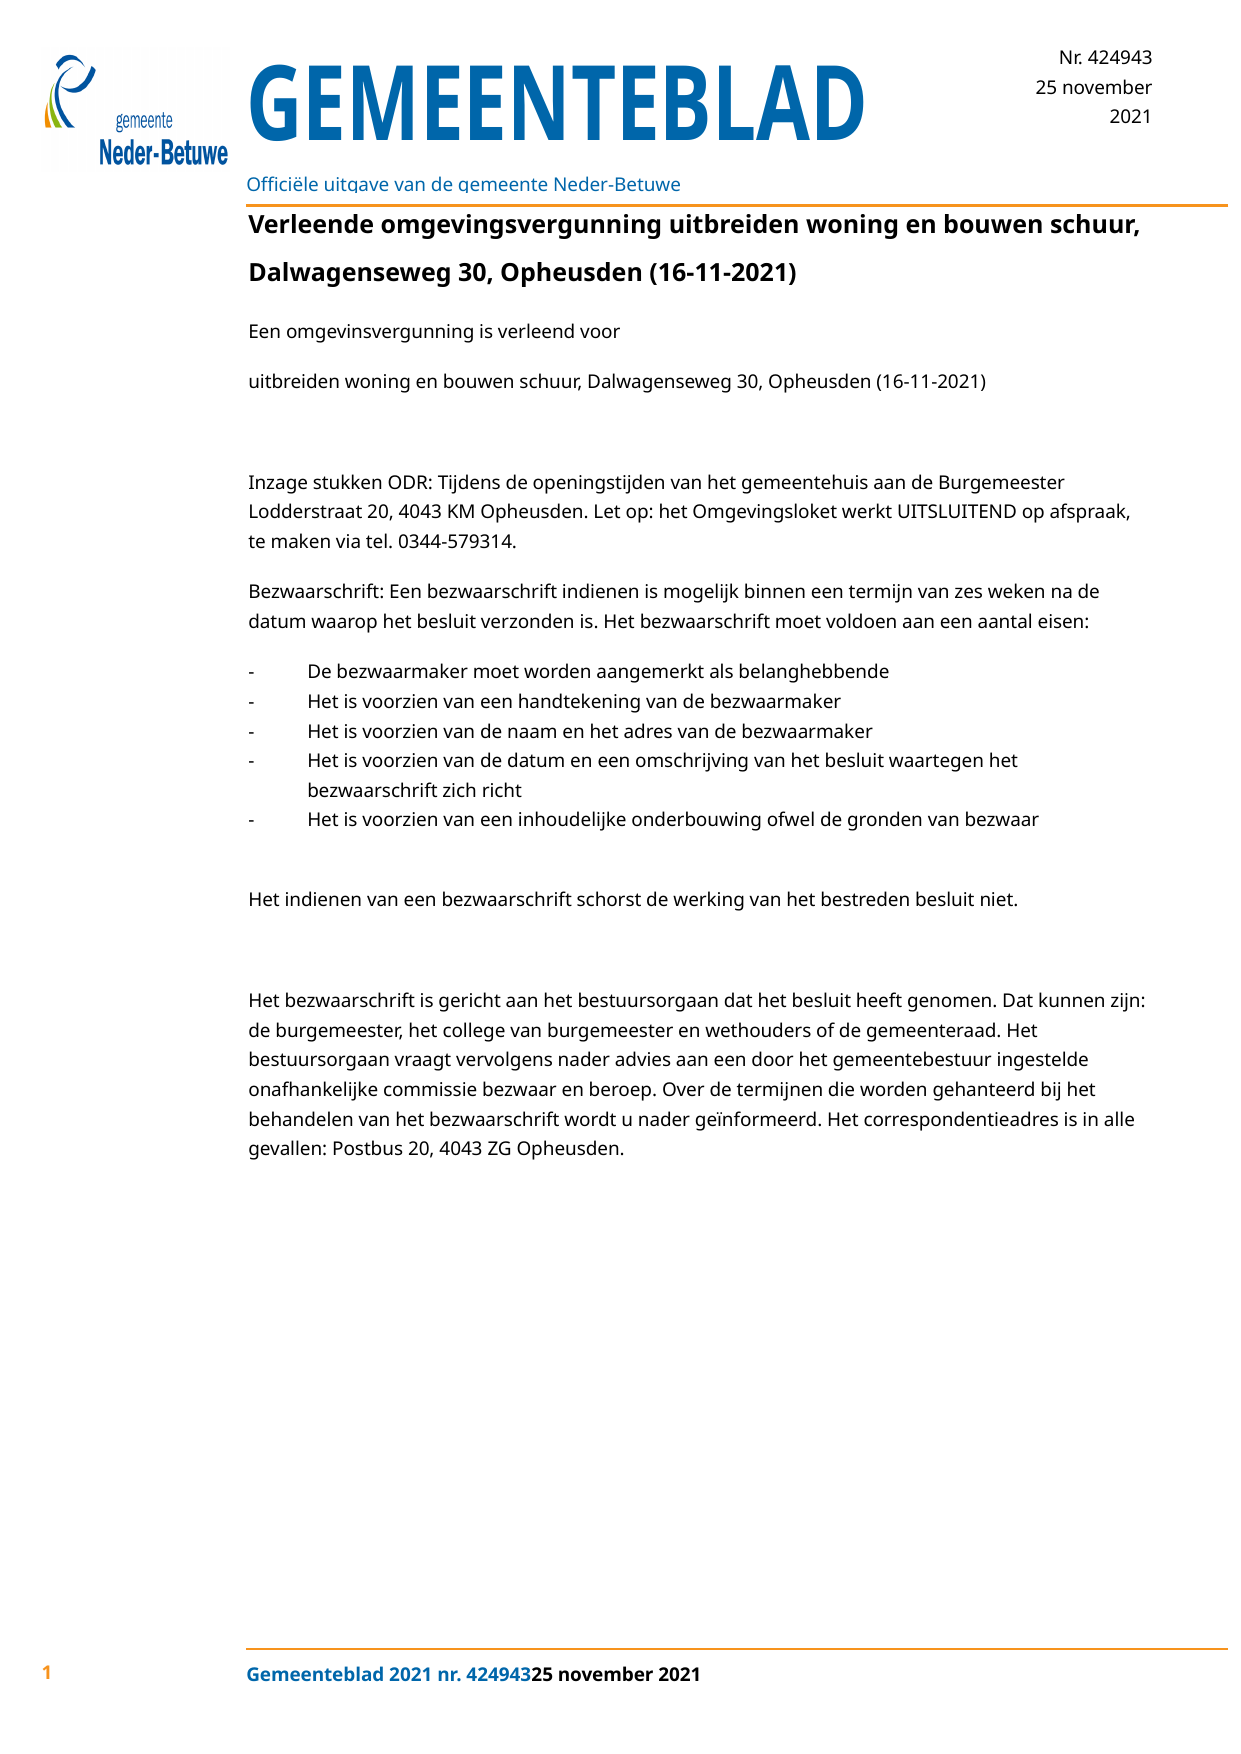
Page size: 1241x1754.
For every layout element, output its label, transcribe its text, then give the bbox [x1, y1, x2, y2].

text Verleende omgevingsvergunning uitbreiden woning en bouwen schuur, Dalwagenseweg 30, Opheusden (16-11-2021) [248, 207, 1152, 288]
text Inzage stukken ODR: Tijdens de openingstijden van het gemeentehuis aan de Burgemeester Lodderstraat 20, 4043 KM Opheusden. Let op: het Omgevingsloket werkt UITSLUITEND op afspraak, te maken via tel. 0344-579314. [248, 469, 1152, 554]
picture [41, 47, 231, 172]
list Het is voorzien van de datum en een omschrijving van het besluit waartegen het bezwaarschrift zich richt [248, 747, 1152, 803]
text Bezwaarschrift: Een bezwaarschrift indienen is mogelijk binnen een termijn van zes weken na de datum waarop het besluit verzonden is. Het bezwaarschrift moet voldoen aan een aantal eisen: [248, 579, 1152, 634]
list Het is voorzien van een inhoudelijke onderbouwing ofwel de gronden van bezwaar [248, 807, 1152, 832]
text Het indienen van een bezwaarschrift schorst de werking van het bestreden besluit niet. [248, 887, 1152, 912]
text uitbreiden woning en bouwen schuur, Dalwagenseweg 30, Opheusden (16-11-2021) [248, 368, 1152, 394]
text Het bezwaarschrift is gericht aan het bestuursorgaan dat het besluit heeft genomen. Dat kunnen zijn: de burgemeester, het college van burgemeester en wethouders of de gemeenteraad. Het bestuursorgaan vraagt vervolgens nader advies aan een door het gemeentebestuur ingestelde onafhankelijke commissie bezwaar en beroep. Over de termijnen die worden gehanteerd bij het behandelen van het bezwaarschrift wordt u nader geïnformeerd. Het correspondentieadres is in alle gevallen: Postbus 20, 4043 ZG Opheusden. [248, 987, 1152, 1161]
text Een omgevinsvergunning is verleend voor [248, 318, 1152, 344]
list Het is voorzien van de naam en het adres van de bezwaarmaker [248, 718, 1152, 744]
list De bezwaarmaker moet worden aangemerkt als belanghebbende [248, 659, 1152, 684]
list Het is voorzien van een handtekening van de bezwaarmaker [248, 688, 1152, 714]
